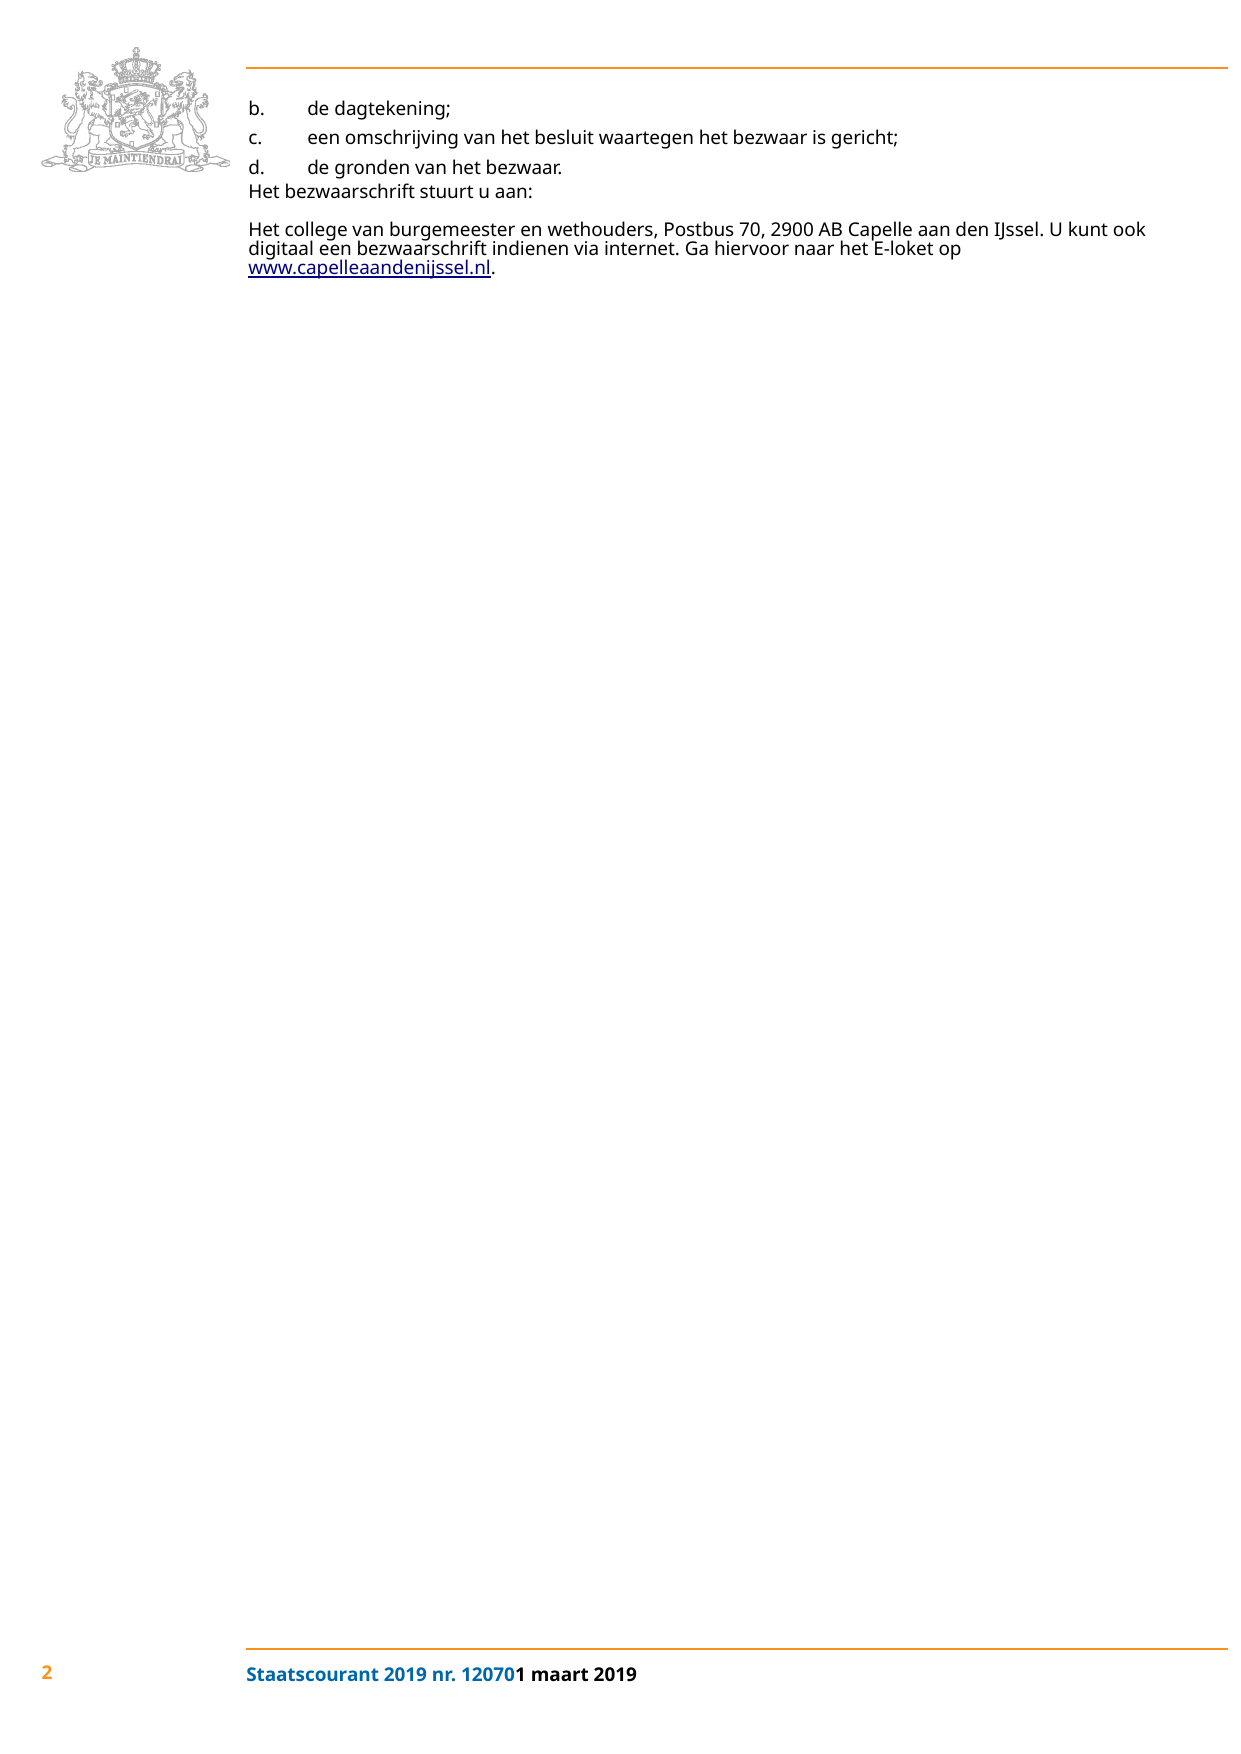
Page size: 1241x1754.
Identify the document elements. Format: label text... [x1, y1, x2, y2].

picture [41, 47, 231, 172]
list een omschrijving van het besluit waartegen het bezwaar is gericht; [248, 124, 1152, 150]
text Het bezwaarschrift stuurt u aan: [248, 183, 1152, 203]
list de gronden van het bezwaar. [248, 154, 1152, 180]
list de dagtekening; [248, 95, 1152, 121]
text Het college van burgemeester en wethouders, Postbus 70, 2900 AB Capelle aan den IJssel. U kunt ook digitaal een bezwaarschrift indienen via internet. Ga hiervoor naar het E-loket op www.capelleaandenijssel.nl. [248, 221, 1152, 278]
